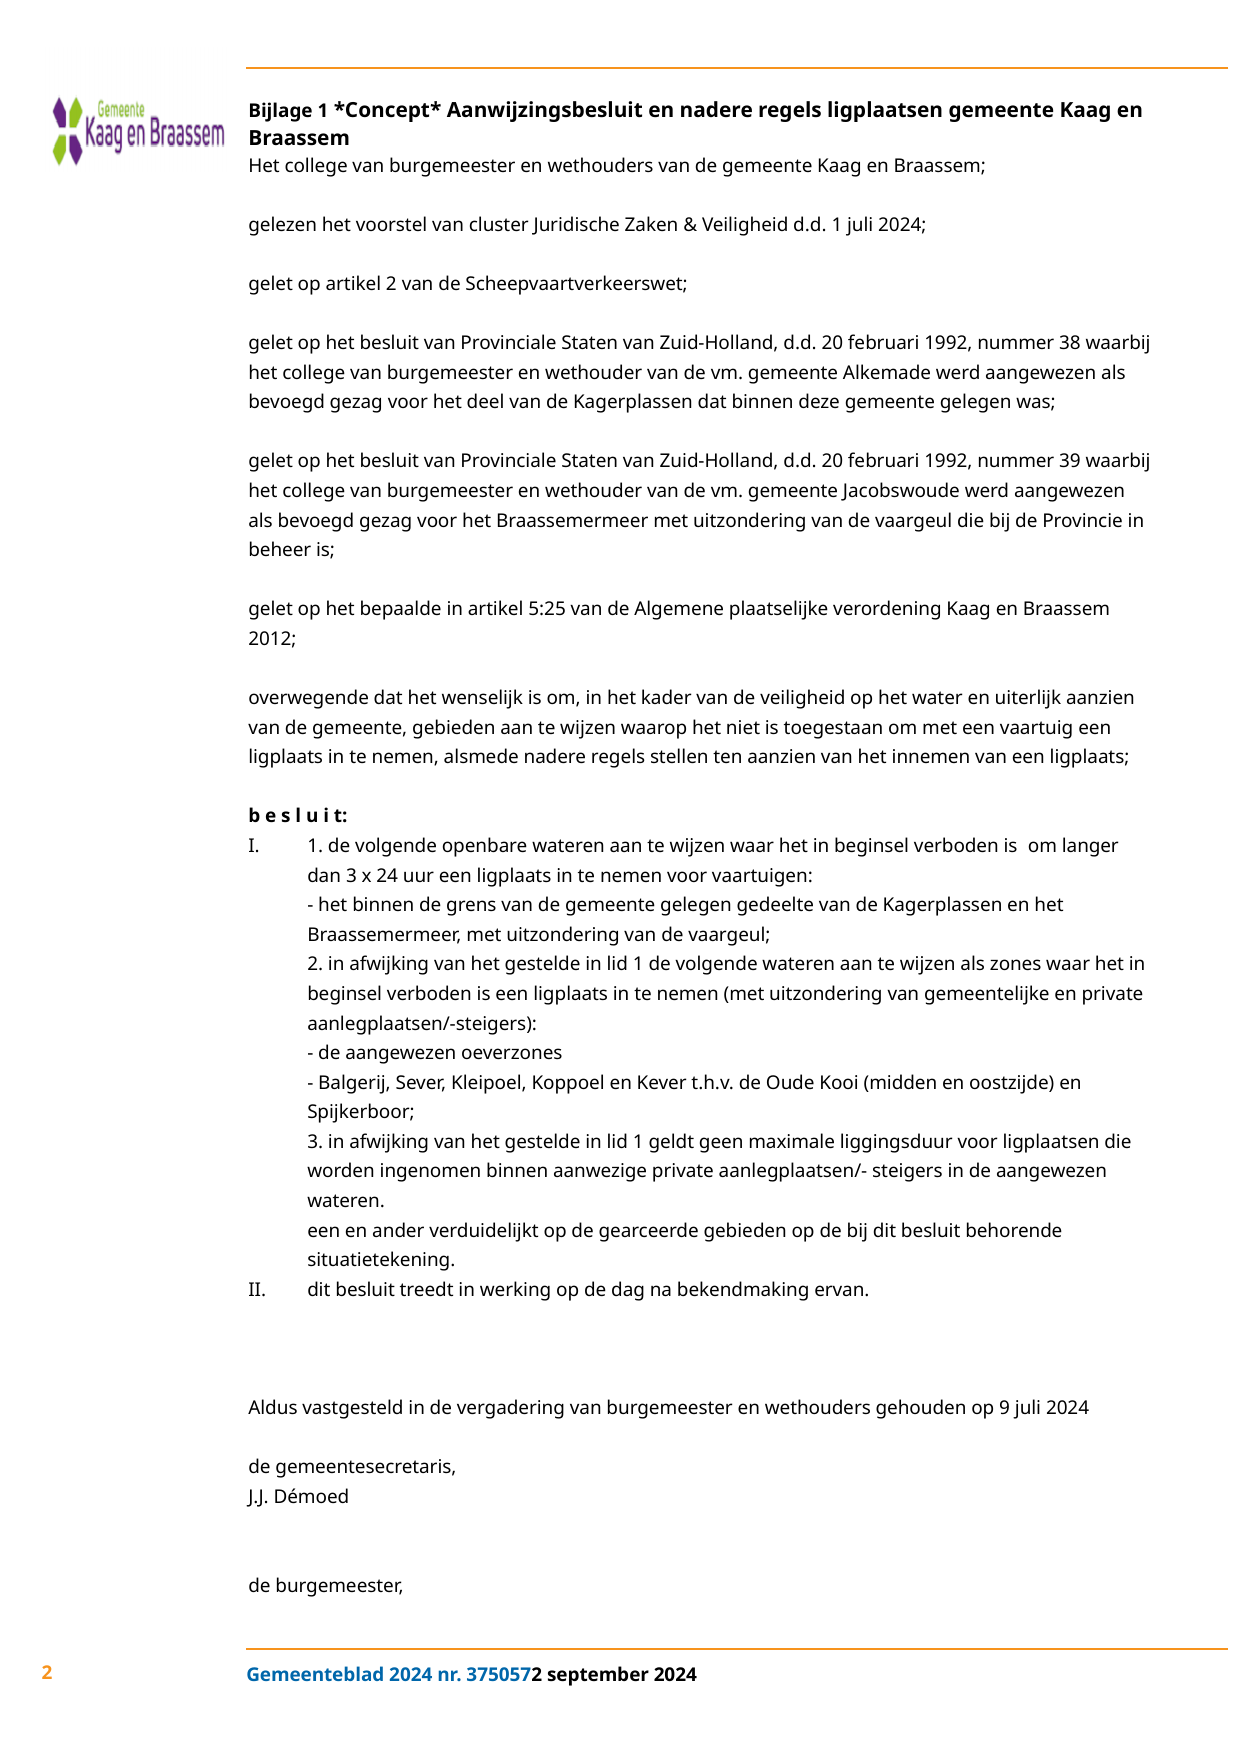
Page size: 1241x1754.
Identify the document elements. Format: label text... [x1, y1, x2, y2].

list 2. in afwijking van het gestelde in lid 1 de volgende wateren aan te wijzen als zones waar het in beginsel verboden is een ligplaats in te nemen (met uitzondering van gemeentelijke en private aanlegplaatsen/-steigers): [248, 951, 1152, 1035]
text gelet op het bepaalde in artikel 5:25 van de Algemene plaatselijke verordening Kaag en Braassem 2012; [248, 596, 1152, 651]
text gelezen het voorstel van cluster Juridische Zaken & Veiligheid d.d. 1 juli 2024; [248, 211, 1152, 237]
list dit besluit treedt in werking op de dag na bekendmaking ervan. [248, 1276, 1152, 1302]
text b e s l u i t: [248, 803, 1152, 828]
text Bijlage 1 *Concept* Aanwijzingsbesluit en nadere regels ligplaatsen gemeente Kaag en Braassem [248, 95, 1152, 152]
text overwegende dat het wenselijk is om, in het kader van de veiligheid op het water en uiterlijk aanzien van de gemeente, gebieden aan te wijzen waarop het niet is toegestaan om met een vaartuig een ligplaats in te nemen, alsmede nadere regels stellen ten aanzien van het innemen van een ligplaats; [248, 684, 1152, 769]
list - de aangewezen oeverzones [248, 1039, 1152, 1065]
list - het binnen de grens van de gemeente gelegen gedeelte van de Kagerplassen en het Braassemermeer, met uitzondering van de vaargeul; [248, 891, 1152, 947]
text Aldus vastgesteld in de vergadering van burgemeester en wethouders gehouden op 9 juli 2024 [248, 1394, 1152, 1420]
text J.J. Démoed [248, 1483, 1152, 1509]
text de gemeentesecretaris, [248, 1453, 1152, 1479]
text de burgemeester, [248, 1572, 1152, 1597]
text Het college van burgemeester en wethouders van de gemeente Kaag en Braassem; [248, 152, 1152, 177]
list - Balgerij, Sever, Kleipoel, Koppoel en Kever t.h.v. de Oude Kooi (midden en oostzijde) en Spijkerboor; [248, 1069, 1152, 1124]
text gelet op het besluit van Provinciale Staten van Zuid-Holland, d.d. 20 februari 1992, nummer 39 waarbij het college van burgemeester en wethouder van de vm. gemeente Jacobswoude werd aangewezen als bevoegd gezag voor het Braassemermeer met uitzondering van de vaargeul die bij de Provincie in beheer is; [248, 448, 1152, 562]
list een en ander verduidelijkt op de gearceerde gebieden op de bij dit besluit behorende situatietekening. [248, 1217, 1152, 1272]
text gelet op het besluit van Provinciale Staten van Zuid-Holland, d.d. 20 februari 1992, nummer 38 waarbij het college van burgemeester en wethouder van de vm. gemeente Alkemade werd aangewezen als bevoegd gezag voor het deel van de Kagerplassen dat binnen deze gemeente gelegen was; [248, 329, 1152, 414]
text gelet op artikel 2 van de Scheepvaartverkeerswet; [248, 270, 1152, 296]
list 3. in afwijking van het gestelde in lid 1 geldt geen maximale liggingsduur voor ligplaatsen die worden ingenomen binnen aanwezige private aanlegplaatsen/- steigers in de aangewezen wateren. [248, 1128, 1152, 1213]
list 1. de volgende openbare wateren aan te wijzen waar het in beginsel verboden is om langer dan 3 x 24 uur een ligplaats in te nemen voor vaartuigen: [248, 832, 1152, 887]
picture [41, 47, 231, 172]
